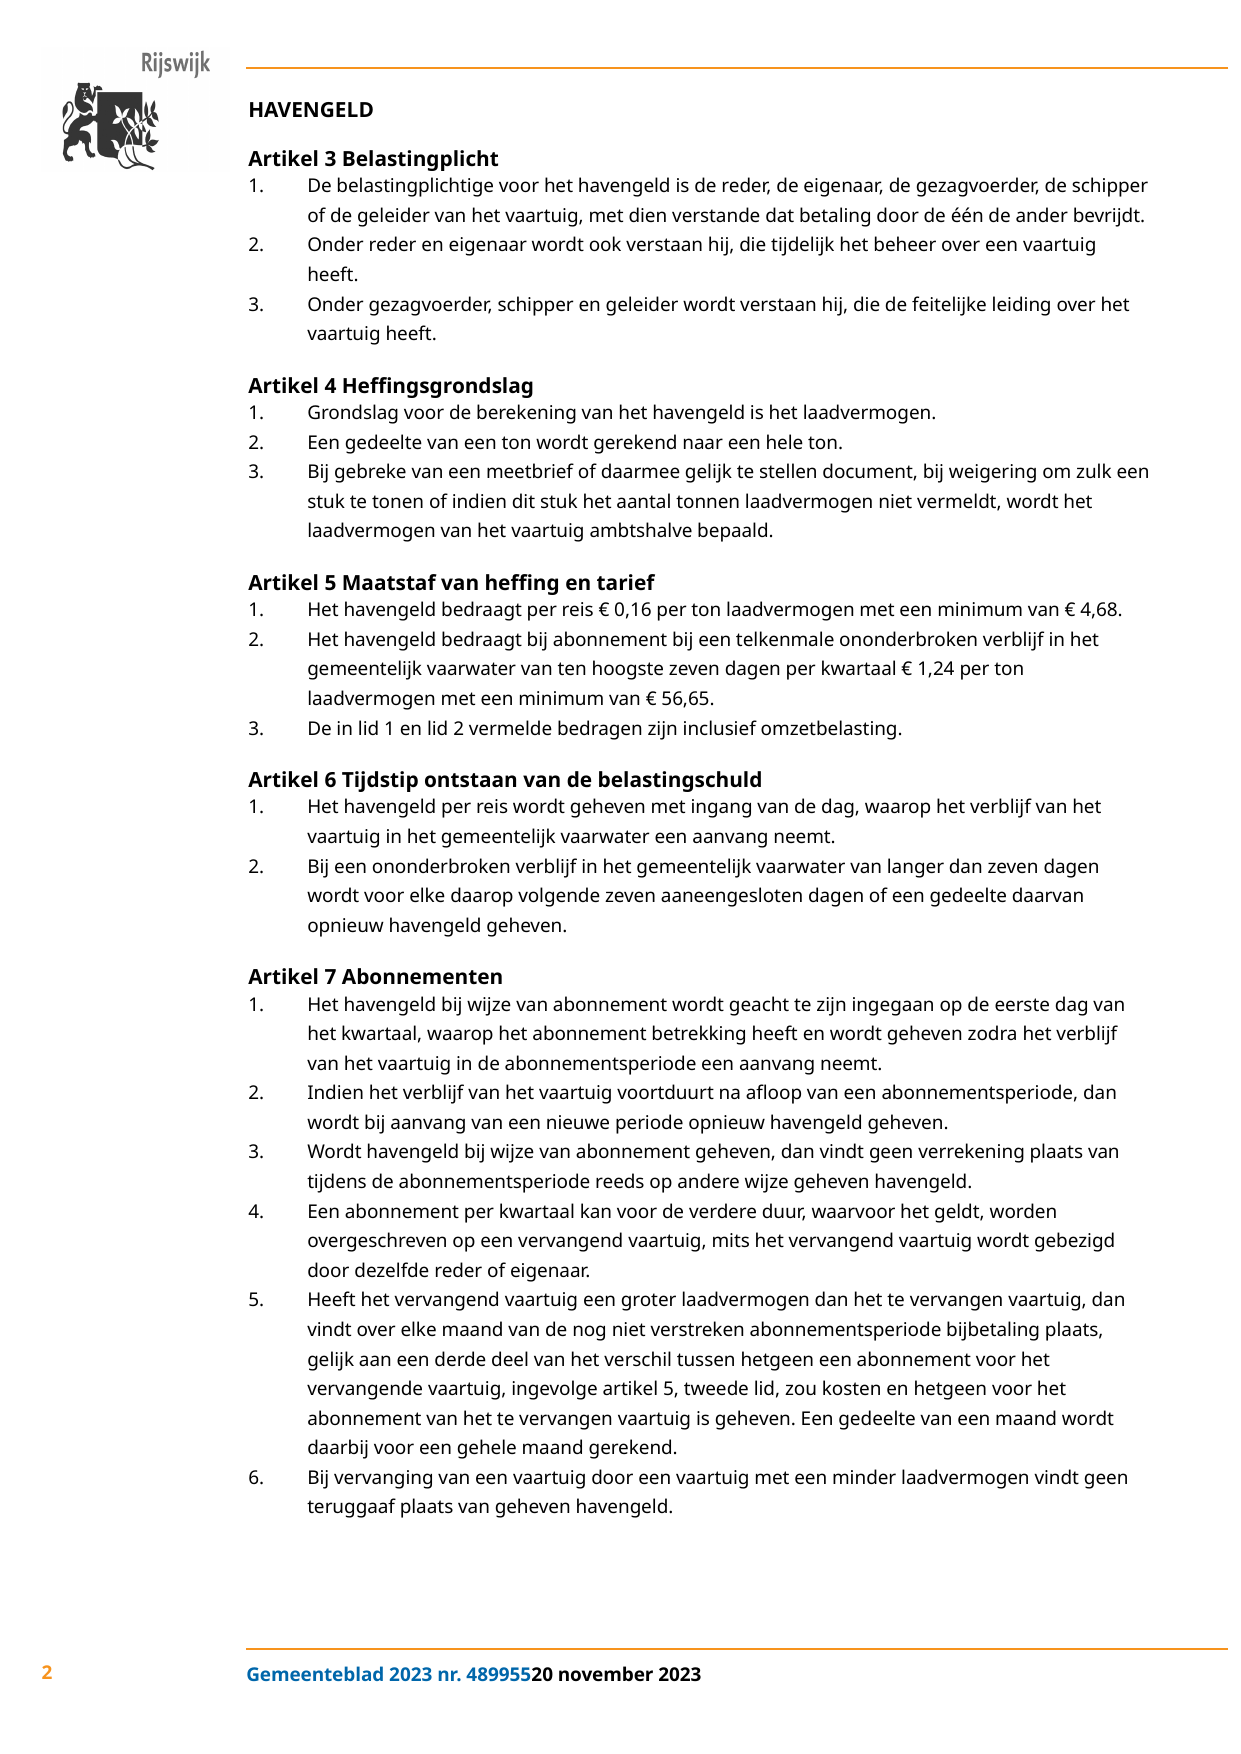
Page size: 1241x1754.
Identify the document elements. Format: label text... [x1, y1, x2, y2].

text Artikel 7 Abonnementen [248, 962, 1152, 991]
list Het havengeld bedraagt bij abonnement bij een telkenmale ononderbroken verblijf in het gemeentelijk vaarwater van ten hoogste zeven dagen per kwartaal € 1,24 per ton laadvermogen met een minimum van € 56,65. [248, 626, 1152, 711]
text HAVENGELD [248, 95, 1152, 123]
list De belastingplichtige voor het havengeld is de reder, de eigenaar, de gezagvoerder, de schipper of de geleider van het vaartuig, met dien verstande dat betaling door de één de ander bevrijdt. [248, 172, 1152, 228]
list Het havengeld bedraagt per reis € 0,16 per ton laadvermogen met een minimum van € 4,68. [248, 596, 1152, 622]
text Artikel 3 Belastingplicht [248, 144, 1152, 172]
list Onder reder en eigenaar wordt ook verstaan hij, die tijdelijk het beheer over een vaartuig heeft. [248, 232, 1152, 287]
list Onder gezagvoerder, schipper en geleider wordt verstaan hij, die de feitelijke leiding over het vaartuig heeft. [248, 291, 1152, 346]
list Bij gebreke van een meetbrief of daarmee gelijk te stellen document, bij weigering om zulk een stuk te tonen of indien dit stuk het aantal tonnen laadvermogen niet vermeldt, wordt het laadvermogen van het vaartuig ambtshalve bepaald. [248, 458, 1152, 543]
picture [41, 47, 231, 172]
text Artikel 6 Tijdstip ontstaan van de belastingschuld [248, 765, 1152, 794]
list De in lid 1 en lid 2 vermelde bedragen zijn inclusief omzetbelasting. [248, 715, 1152, 741]
list Grondslag voor de berekening van het havengeld is het laadvermogen. [248, 399, 1152, 425]
list Wordt havengeld bij wijze van abonnement geheven, dan vindt geen verrekening plaats van tijdens de abonnementsperiode reeds op andere wijze geheven havengeld. [248, 1139, 1152, 1194]
text Artikel 5 Maatstaf van heffing en tarief [248, 568, 1152, 596]
list Het havengeld per reis wordt geheven met ingang van de dag, waarop het verblijf van het vaartuig in het gemeentelijk vaarwater een aanvang neemt. [248, 794, 1152, 849]
list Bij vervanging van een vaartuig door een vaartuig met een minder laadvermogen vindt geen teruggaaf plaats van geheven havengeld. [248, 1464, 1152, 1519]
list Het havengeld bij wijze van abonnement wordt geacht te zijn ingegaan op de eerste dag van het kwartaal, waarop het abonnement betrekking heeft en wordt geheven zodra het verblijf van het vaartuig in de abonnementsperiode een aanvang neemt. [248, 991, 1152, 1076]
text Artikel 4 Heffingsgrondslag [248, 371, 1152, 399]
list Een abonnement per kwartaal kan voor de verdere duur, waarvoor het geldt, worden overgeschreven op een vervangend vaartuig, mits het vervangend vaartuig wordt gebezigd door dezelfde reder of eigenaar. [248, 1198, 1152, 1283]
list Een gedeelte van een ton wordt gerekend naar een hele ton. [248, 429, 1152, 454]
list Indien het verblijf van het vaartuig voortduurt na afloop van een abonnementsperiode, dan wordt bij aanvang van een nieuwe periode opnieuw havengeld geheven. [248, 1079, 1152, 1135]
list Bij een ononderbroken verblijf in het gemeentelijk vaarwater van langer dan zeven dagen wordt voor elke daarop volgende zeven aaneengesloten dagen of een gedeelte daarvan opnieuw havengeld geheven. [248, 853, 1152, 938]
list Heeft het vervangend vaartuig een groter laadvermogen dan het te vervangen vaartuig, dan vindt over elke maand van de nog niet verstreken abonnementsperiode bijbetaling plaats, gelijk aan een derde deel van het verschil tussen hetgeen een abonnement voor het vervangende vaartuig, ingevolge artikel 5, tweede lid, zou kosten en hetgeen voor het abonnement van het te vervangen vaartuig is geheven. Een gedeelte van een maand wordt daarbij voor een gehele maand gerekend. [248, 1287, 1152, 1460]
